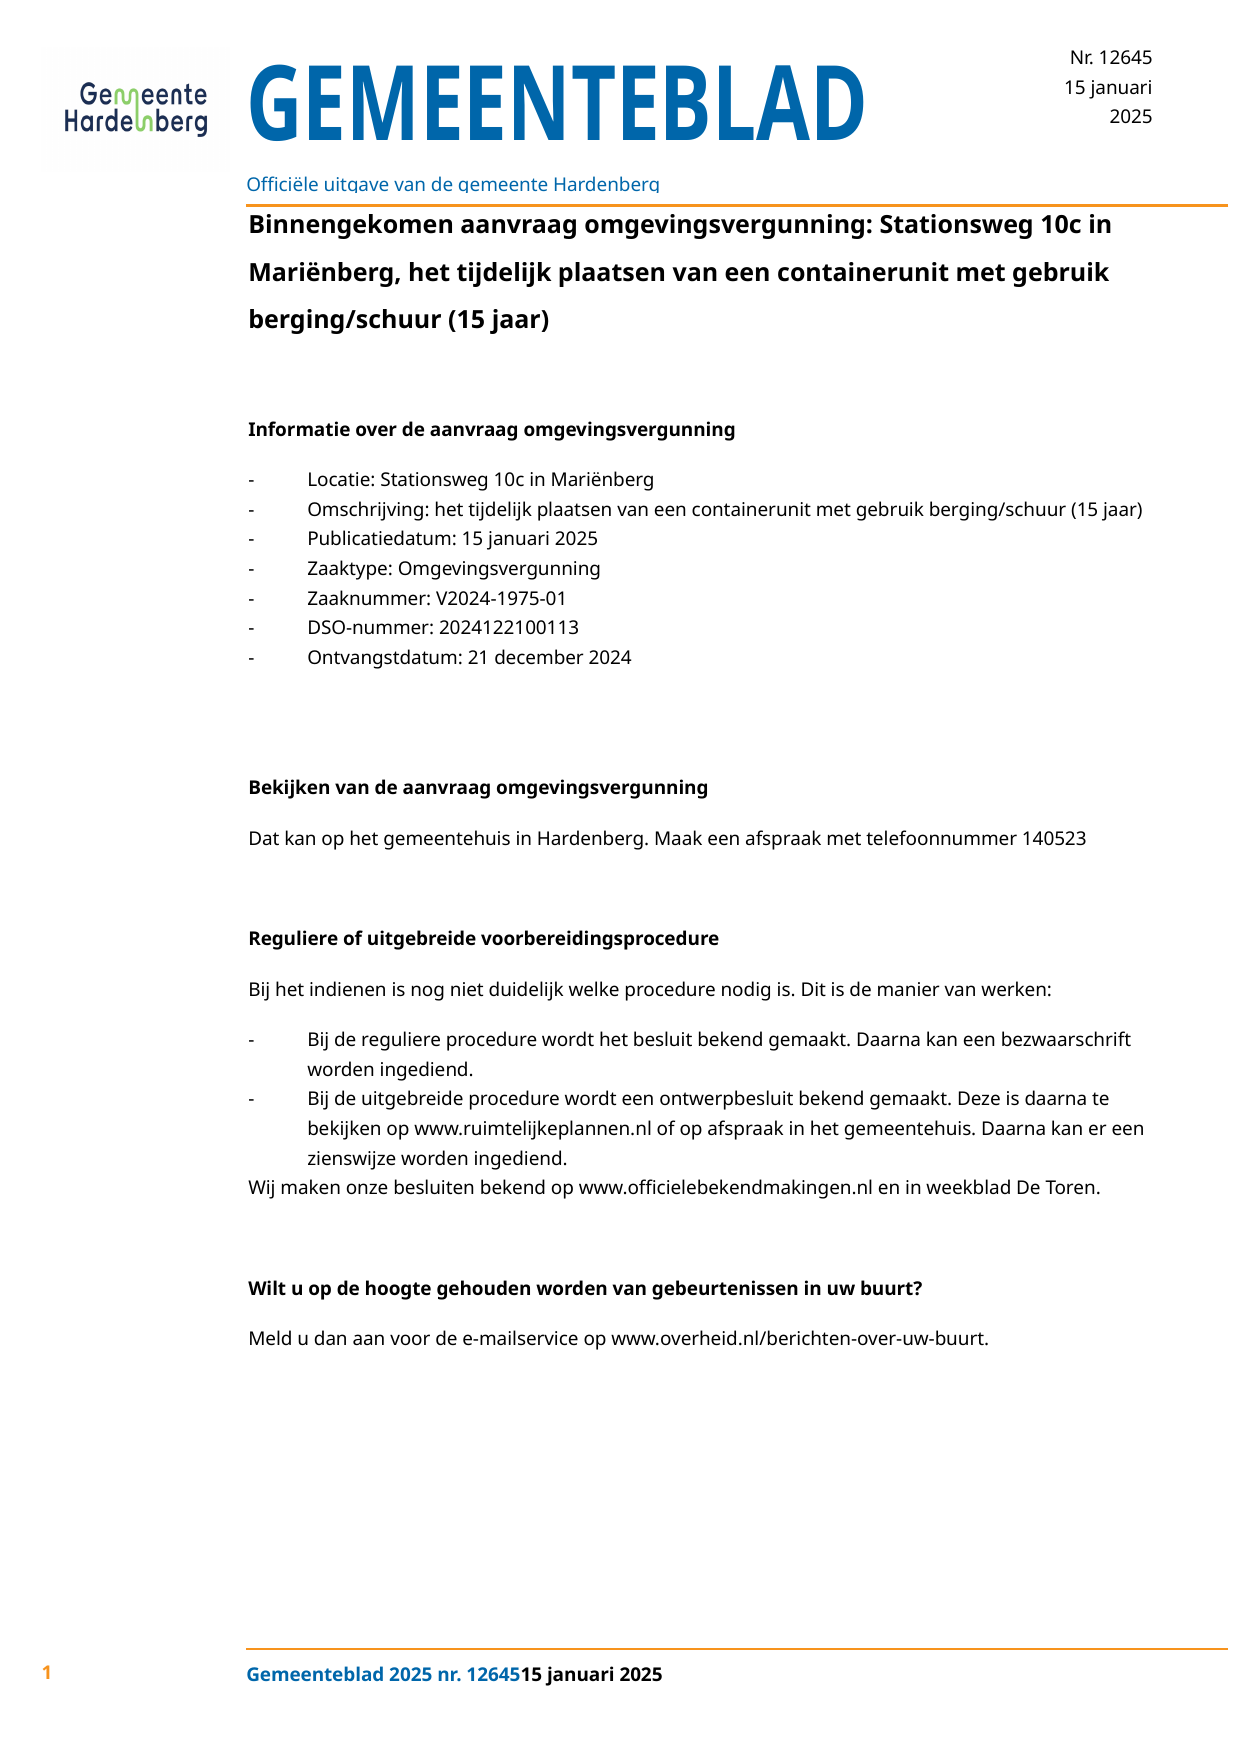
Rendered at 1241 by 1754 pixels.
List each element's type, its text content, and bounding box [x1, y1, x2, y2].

list DSO-nummer: 2024122100113 [248, 614, 1152, 640]
list Bij de uitgebreide procedure wordt een ontwerpbesluit bekend gemaakt. Deze is daarna te bekijken op www.ruimtelijkeplannen.nl of op afspraak in het gemeentehuis. Daarna kan er een zienswijze worden ingediend. [248, 1086, 1152, 1170]
list Zaaktype: Omgevingsvergunning [248, 555, 1152, 581]
list Bij de reguliere procedure wordt het besluit bekend gemaakt. Daarna kan een bezwaarschrift worden ingediend. [248, 1026, 1152, 1082]
text Bij het indienen is nog niet duidelijk welke procedure nodig is. Dit is de manier van werken: [248, 976, 1152, 1002]
text Informatie over de aanvraag omgevingsvergunning [248, 416, 1152, 442]
list Zaaknummer: V2024-1975-01 [248, 585, 1152, 610]
text Dat kan op het gemeentehuis in Hardenberg. Maak een afspraak met telefoonnummer 140523 [248, 825, 1152, 850]
text Reguliere of uitgebreide voorbereidingsprocedure [248, 926, 1152, 951]
list Publicatiedatum: 15 januari 2025 [248, 526, 1152, 551]
list Omschrijving: het tijdelijk plaatsen van een containerunit met gebruik berging/schuur (15 jaar) [248, 496, 1152, 522]
text Wij maken onze besluiten bekend op www.officielebekendmakingen.nl en in weekblad De Toren. [248, 1174, 1152, 1200]
text Meld u dan aan voor de e-mailservice op www.overheid.nl/berichten-over-uw-buurt. [248, 1326, 1152, 1351]
text Wilt u op de hoogte gehouden worden van gebeurtenissen in uw buurt? [248, 1275, 1152, 1301]
picture [41, 47, 231, 172]
text Binnengekomen aanvraag omgevingsvergunning: Stationsweg 10c in Mariënberg, het tijdelijk plaatsen van een containerunit met gebruik berging/schuur (15 jaar) [248, 207, 1152, 336]
list Locatie: Stationsweg 10c in Mariënberg [248, 466, 1152, 492]
text Bekijken van de aanvraag omgevingsvergunning [248, 774, 1152, 800]
list Ontvangstdatum: 21 december 2024 [248, 644, 1152, 669]
